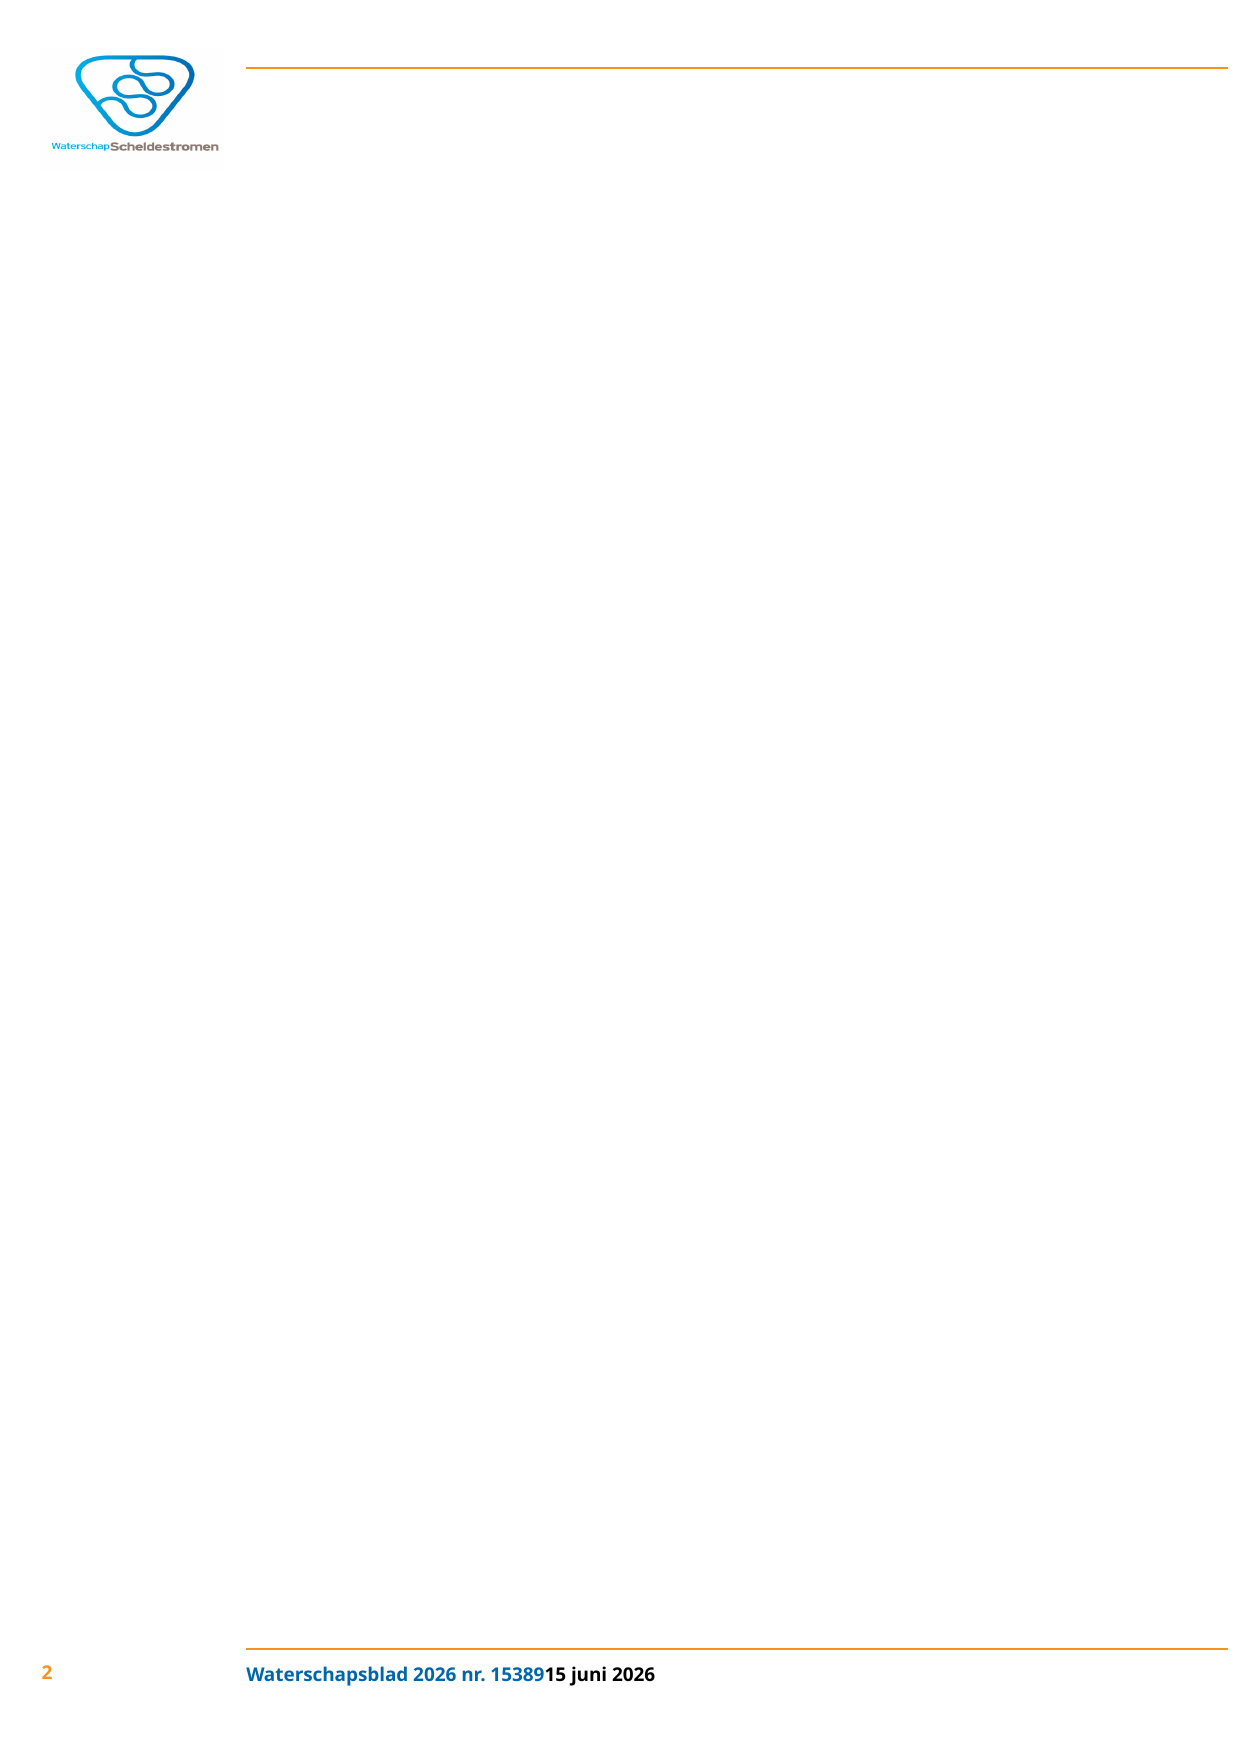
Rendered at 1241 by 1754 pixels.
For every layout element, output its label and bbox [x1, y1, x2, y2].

picture [41, 47, 231, 172]
